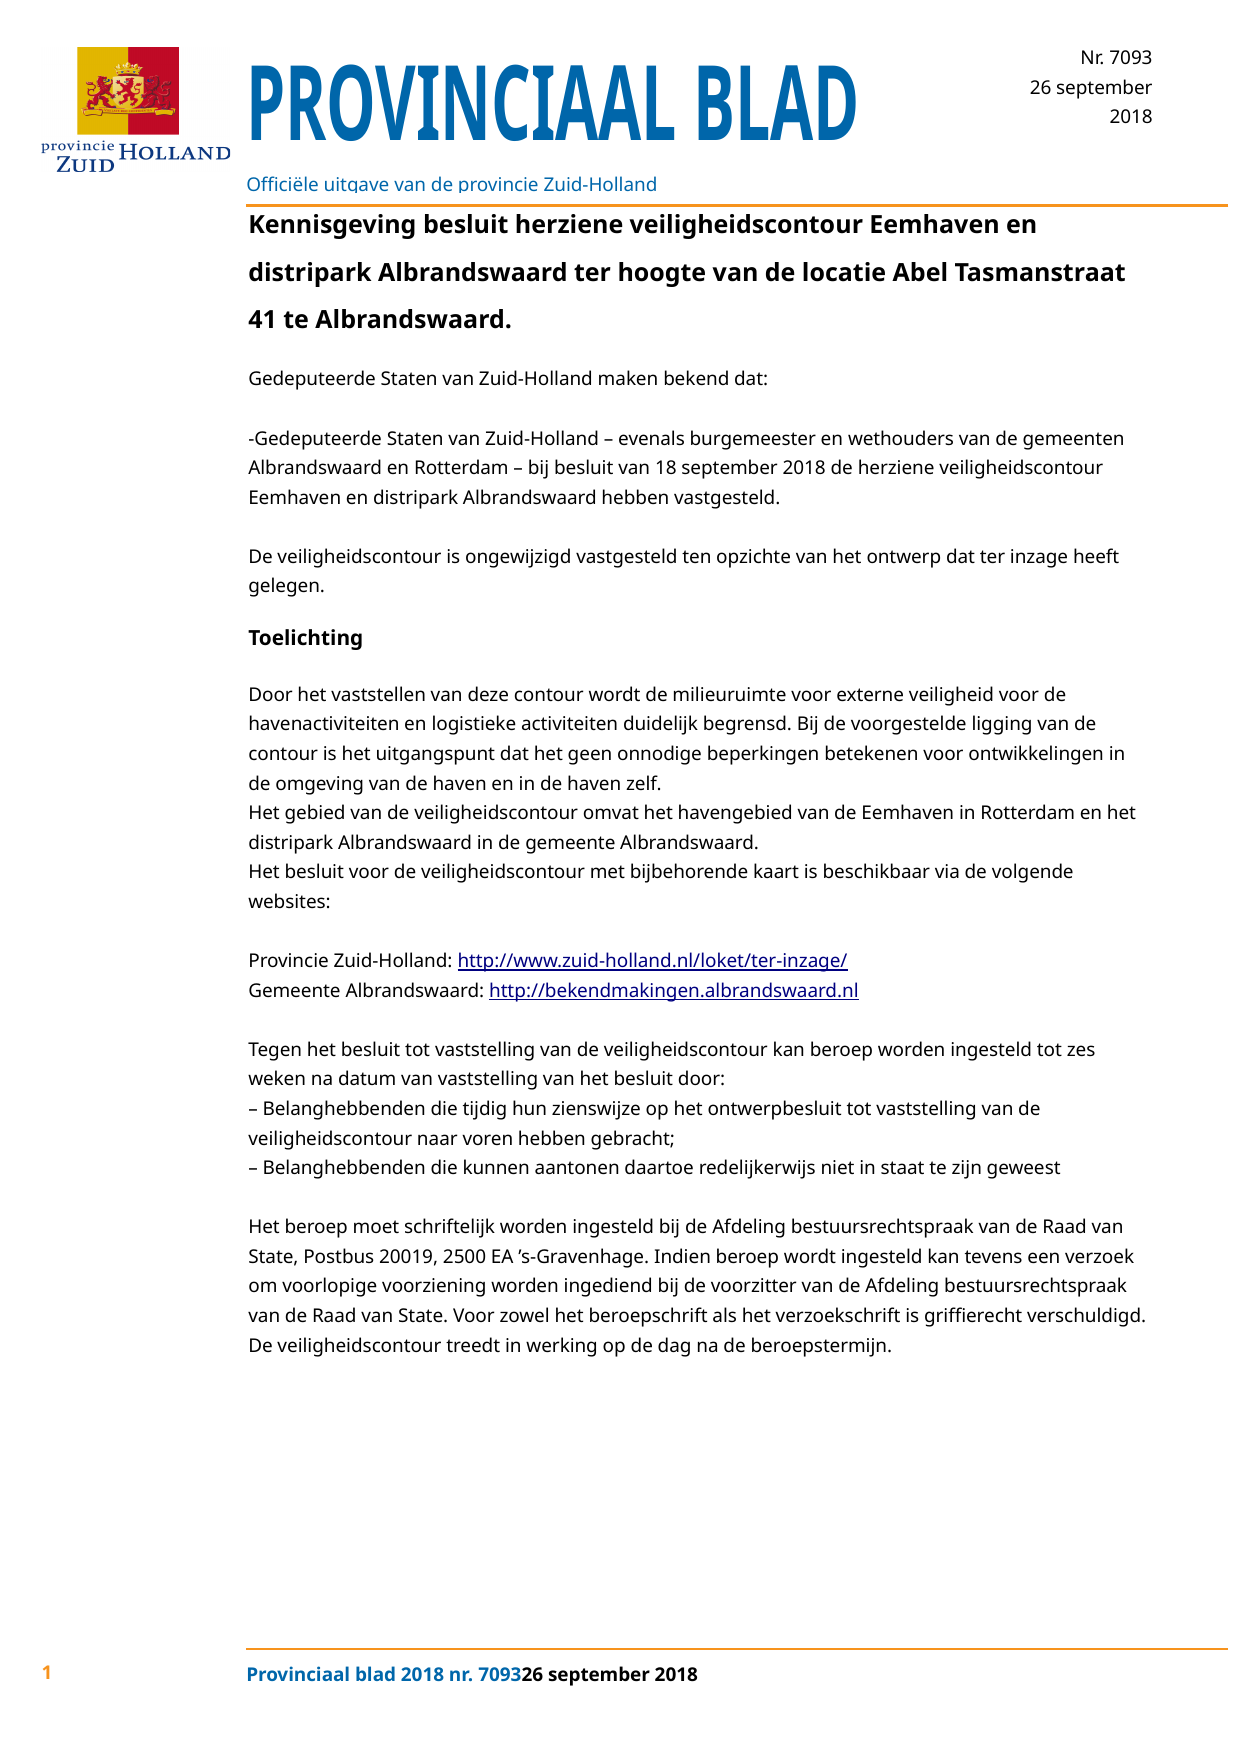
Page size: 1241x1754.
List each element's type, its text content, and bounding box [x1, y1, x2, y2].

text -Gedeputeerde Staten van Zuid-Holland – evenals burgemeester en wethouders van de gemeenten Albrandswaard en Rotterdam – bij besluit van 18 september 2018 de herziene veiligheidscontour Eemhaven en distripark Albrandswaard hebben vastgesteld. [248, 425, 1152, 509]
text De veiligheidscontour is ongewijzigd vastgesteld ten opzichte van het ontwerp dat ter inzage heeft gelegen. [248, 543, 1152, 598]
text Gedeputeerde Staten van Zuid-Holland maken bekend dat: [248, 366, 1152, 391]
picture [41, 47, 231, 172]
text Het besluit voor de veiligheidscontour met bijbehorende kaart is beschikbaar via de volgende websites: [248, 858, 1152, 914]
text Het gebied van de veiligheidscontour omvat het havengebied van de Eemhaven in Rotterdam en het distripark Albrandswaard in de gemeente Albrandswaard. [248, 799, 1152, 855]
text Toelichting [248, 623, 1152, 651]
text Kennisgeving besluit herziene veiligheidscontour Eemhaven en distripark Albrandswaard ter hoogte van de locatie Abel Tasmanstraat 41 te Albrandswaard. [248, 207, 1152, 336]
text Gemeente Albrandswaard: http://bekendmakingen.albrandswaard.nl [248, 977, 1152, 1003]
text Provincie Zuid-Holland: http://www.zuid-holland.nl/loket/ter-inzage/ [248, 947, 1152, 973]
text – Belanghebbenden die kunnen aantonen daartoe redelijkerwijs niet in staat te zijn geweest [248, 1154, 1152, 1180]
text Tegen het besluit tot vaststelling van de veiligheidscontour kan beroep worden ingesteld tot zes weken na datum van vaststelling van het besluit door: [248, 1036, 1152, 1091]
text Het beroep moet schriftelijk worden ingesteld bij de Afdeling bestuursrechtspraak van de Raad van State, Postbus 20019, 2500 EA ’s-Gravenhage. Indien beroep wordt ingesteld kan tevens een verzoek om voorlopige voorziening worden ingediend bij de voorzitter van de Afdeling bestuursrechtspraak van de Raad van State. Voor zowel het beroepschrift als het verzoekschrift is griffierecht verschuldigd. De veiligheidscontour treedt in werking op de dag na de beroepstermijn. [248, 1213, 1152, 1358]
text Door het vaststellen van deze contour wordt de milieuruimte voor externe veiligheid voor de havenactiviteiten en logistieke activiteiten duidelijk begrensd. Bij de voorgestelde ligging van de contour is het uitgangspunt dat het geen onnodige beperkingen betekenen voor ontwikkelingen in de omgeving van de haven en in de haven zelf. [248, 681, 1152, 796]
text – Belanghebbenden die tijdig hun zienswijze op het ontwerpbesluit tot vaststelling van de veiligheidscontour naar voren hebben gebracht; [248, 1095, 1152, 1151]
